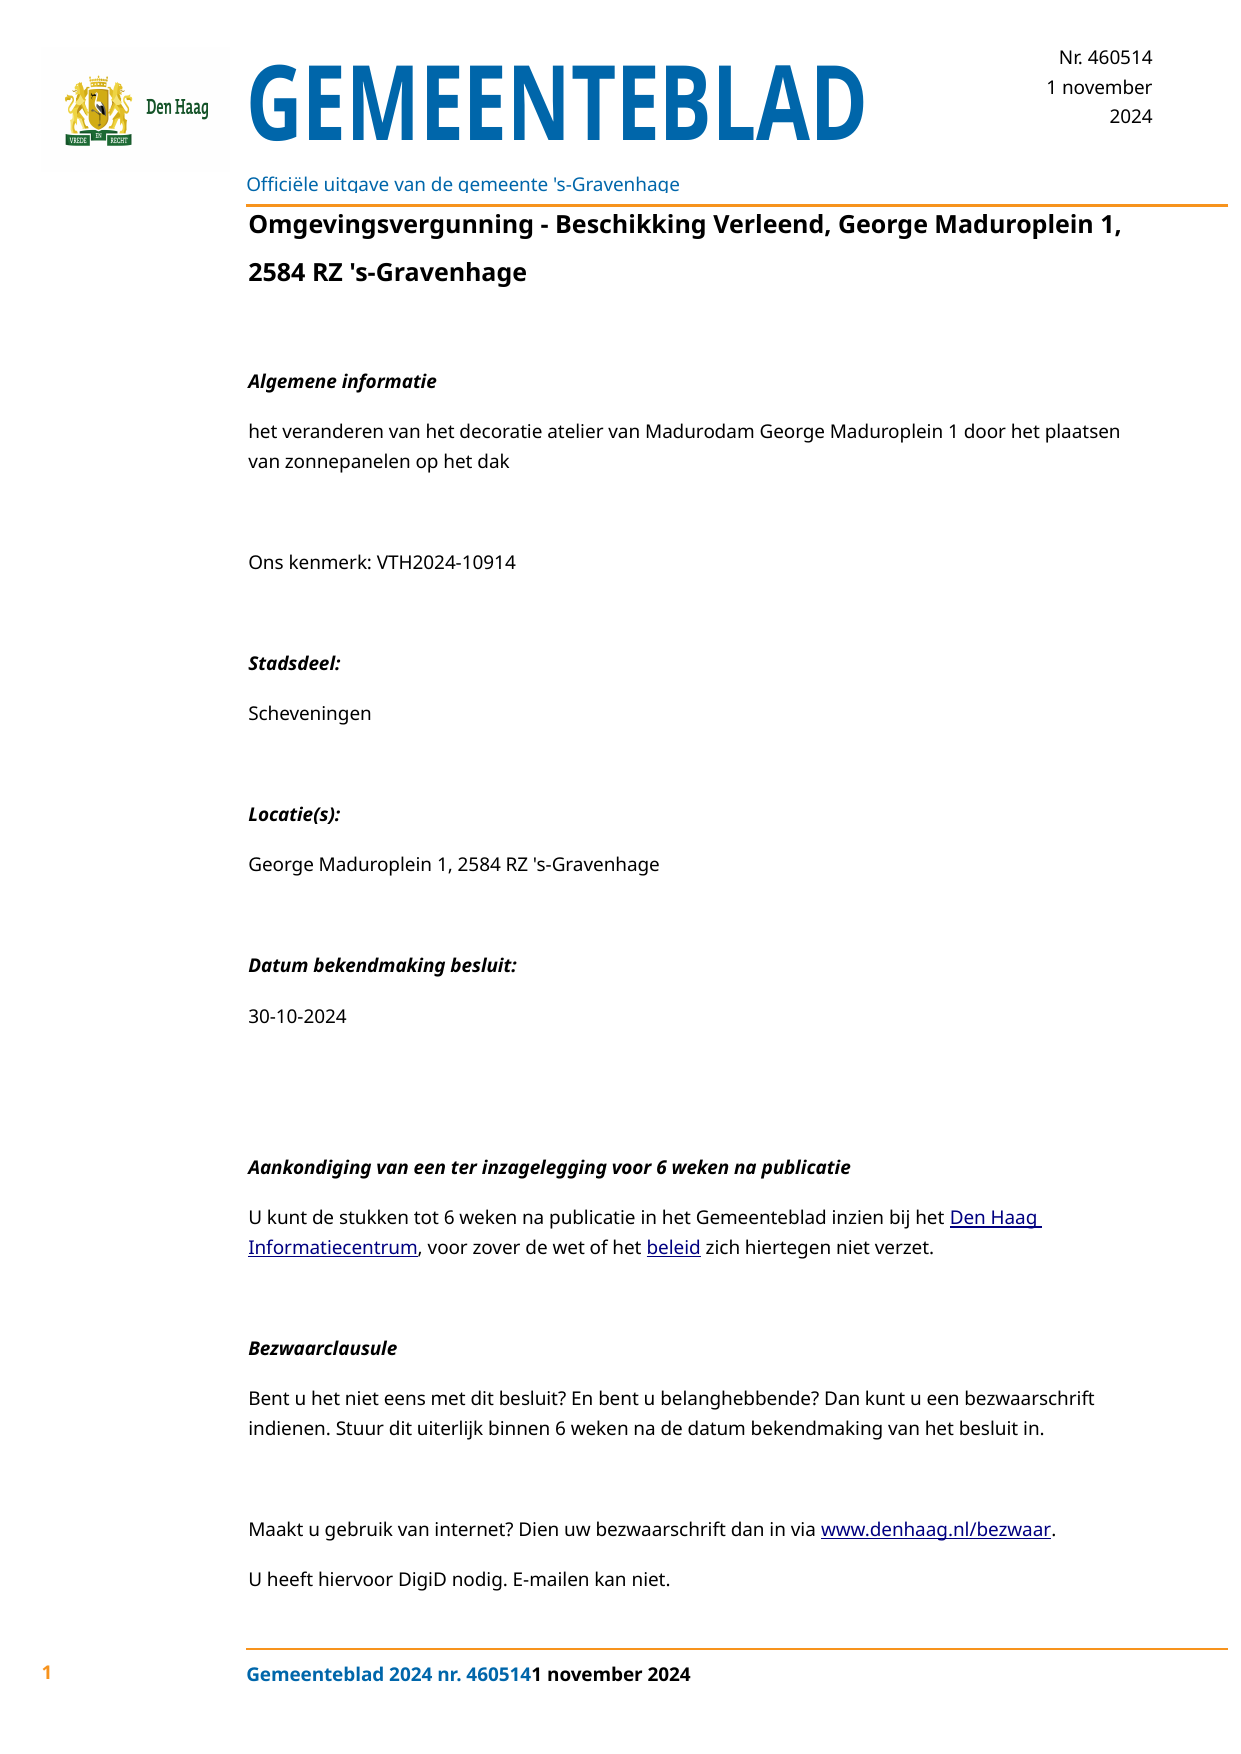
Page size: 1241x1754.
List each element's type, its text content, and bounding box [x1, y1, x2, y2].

text Maakt u gebruik van internet? Dien uw bezwaarschrift dan in via www.denhaag.nl/bezwaar. [248, 1516, 1152, 1542]
text George Maduroplein 1, 2584 RZ 's-Gravenhage [248, 852, 1152, 877]
text Locatie(s): [248, 801, 1152, 827]
text Datum bekendmaking besluit: [248, 952, 1152, 978]
text Aankondiging van een ter inzagelegging voor 6 weken na publicatie [248, 1154, 1152, 1180]
picture [41, 47, 231, 172]
text Bent u het niet eens met dit besluit? En bent u belanghebbende? Dan kunt u een bezwaarschrift indienen. Stuur dit uiterlijk binnen 6 weken na de datum bekendmaking van het besluit in. [248, 1385, 1152, 1441]
text U heeft hiervoor DigiD nodig. E-mailen kan niet. [248, 1566, 1152, 1592]
text Stadsdeel: [248, 650, 1152, 676]
text Ons kenmerk: VTH2024-10914 [248, 549, 1152, 575]
text Algemene informatie [248, 368, 1152, 394]
text Omgevingsvergunning - Beschikking Verleend, George Maduroplein 1, 2584 RZ 's-Gravenhage [248, 207, 1152, 288]
text Bezwaarclausule [248, 1335, 1152, 1361]
text het veranderen van het decoratie atelier van Madurodam George Maduroplein 1 door het plaatsen van zonnepanelen op het dak [248, 419, 1152, 474]
text U kunt de stukken tot 6 weken na publicatie in het Gemeenteblad inzien bij het Den Haag Informatiecentrum, voor zover de wet of het beleid zich hiertegen niet verzet. [248, 1204, 1152, 1260]
text 30-10-2024 [248, 1003, 1152, 1029]
text Scheveningen [248, 700, 1152, 726]
